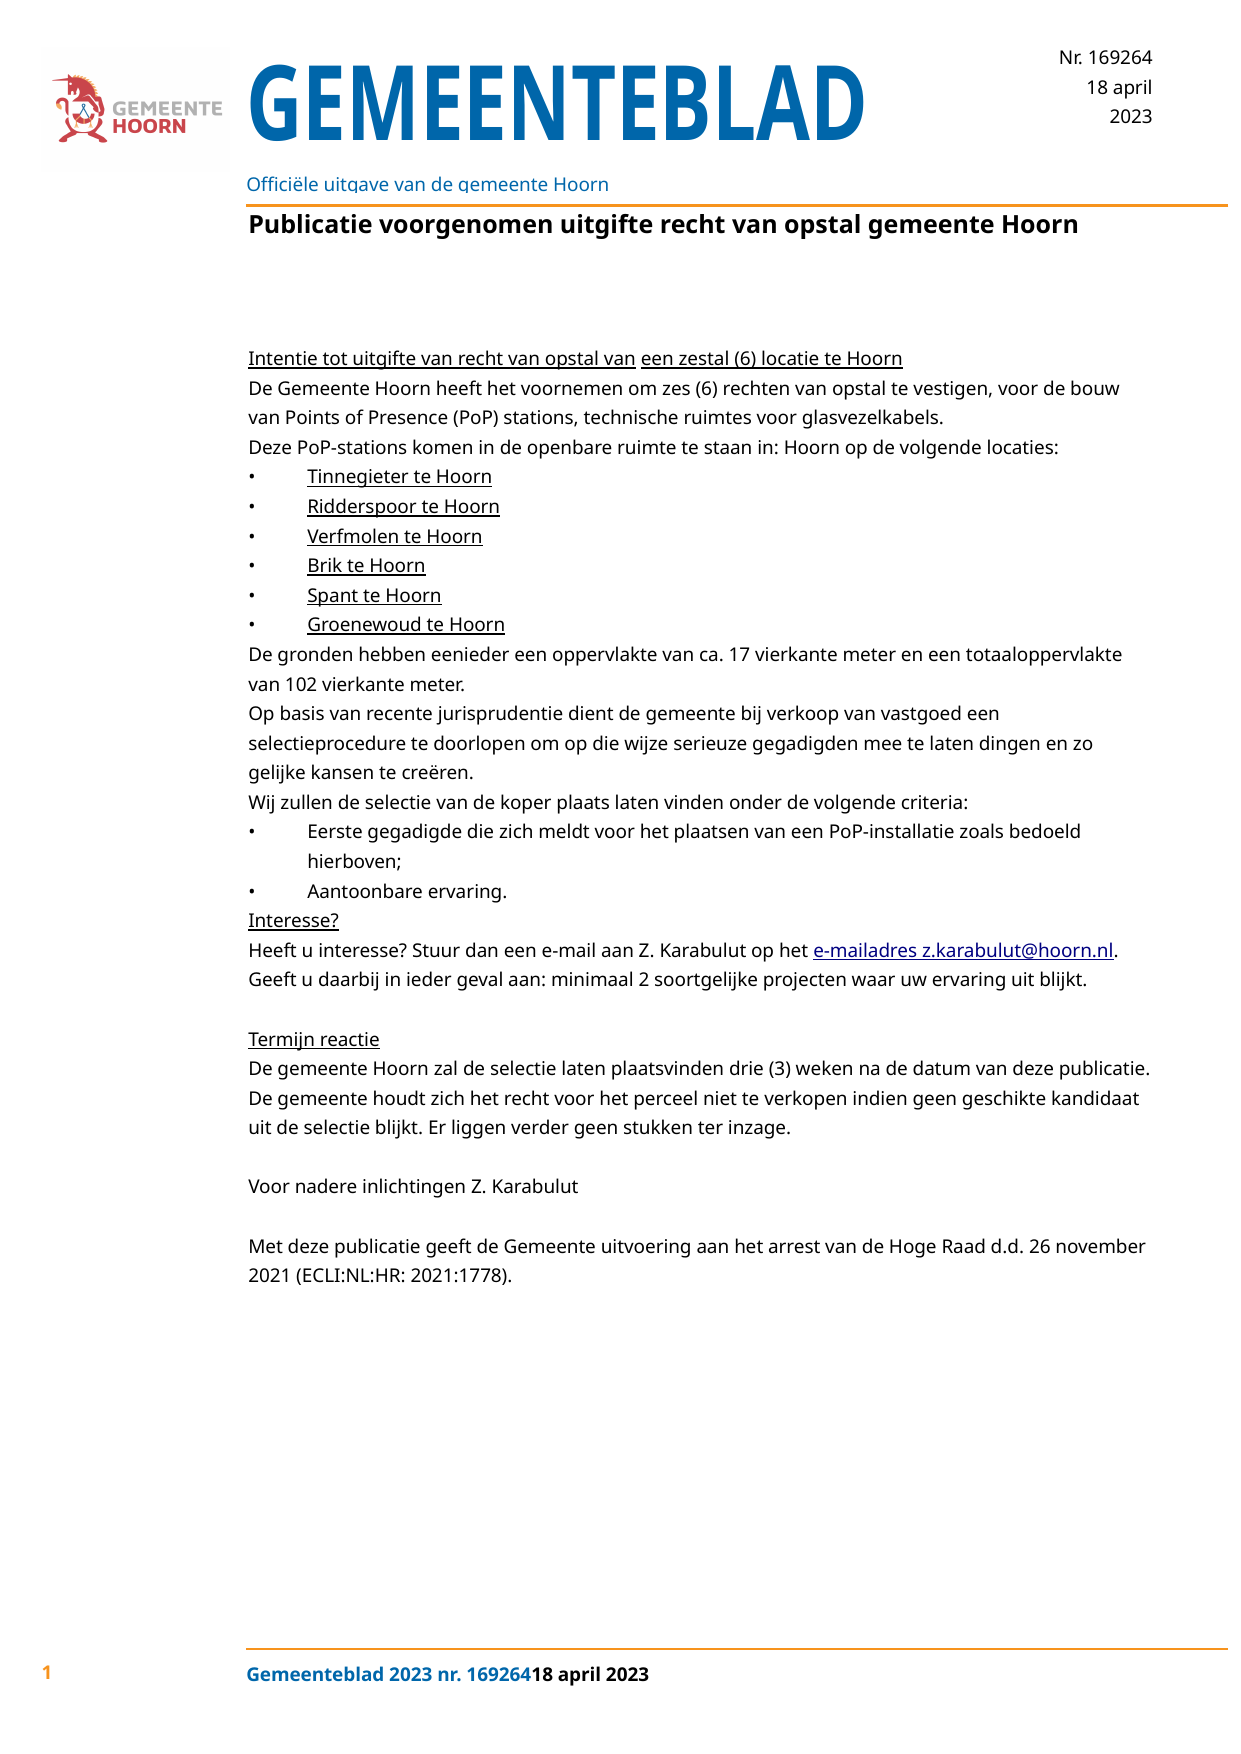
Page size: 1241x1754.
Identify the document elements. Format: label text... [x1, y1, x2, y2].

text Heeft u interesse? Stuur dan een e-mail aan Z. Karabulut op het e-mailadres z.karabulut@hoorn.nl. Geeft u daarbij in ieder geval aan: minimaal 2 soortgelijke projecten waar uw ervaring uit blijkt. [248, 937, 1152, 992]
text Interesse? [248, 907, 1152, 933]
list Verfmolen te Hoorn [248, 523, 1152, 548]
text Intentie tot uitgifte van recht van opstal van een zestal (6) locatie te Hoorn [248, 345, 1152, 371]
text Publicatie voorgenomen uitgifte recht van opstal gemeente Hoorn [248, 207, 1152, 241]
list Spant te Hoorn [248, 582, 1152, 608]
picture [41, 47, 231, 172]
list Groenewoud te Hoorn [248, 612, 1152, 637]
text Wij zullen de selectie van de koper plaats laten vinden onder de volgende criteria: [248, 789, 1152, 815]
text De gronden hebben eenieder een oppervlakte van ca. 17 vierkante meter en een totaaloppervlakte van 102 vierkante meter. [248, 641, 1152, 696]
text De Gemeente Hoorn heeft het voornemen om zes (6) rechten van opstal te vestigen, voor de bouw van Points of Presence (PoP) stations, technische ruimtes voor glasvezelkabels. [248, 375, 1152, 430]
text De gemeente Hoorn zal de selectie laten plaatsvinden drie (3) weken na de datum van deze publicatie. De gemeente houdt zich het recht voor het perceel niet te verkopen indien geen geschikte kandidaat uit de selectie blijkt. Er liggen verder geen stukken ter inzage. [248, 1055, 1152, 1140]
list Ridderspoor te Hoorn [248, 493, 1152, 519]
text Termijn reactie [248, 1026, 1152, 1051]
list Eerste gegadigde die zich meldt voor het plaatsen van een PoP-installatie zoals bedoeld hierboven; [248, 819, 1152, 874]
list Aantoonbare ervaring. [248, 878, 1152, 903]
text Met deze publicatie geeft de Gemeente uitvoering aan het arrest van de Hoge Raad d.d. 26 november 2021 (ECLI:NL:HR: 2021:1778). [248, 1233, 1152, 1288]
text Op basis van recente jurisprudentie dient de gemeente bij verkoop van vastgoed een selectieprocedure te doorlopen om op die wijze serieuze gegadigden mee te laten dingen en zo gelijke kansen te creëren. [248, 700, 1152, 785]
text Deze PoP-stations komen in de openbare ruimte te staan in: Hoorn op de volgende locaties: [248, 434, 1152, 460]
text Voor nadere inlichtingen Z. Karabulut [248, 1174, 1152, 1199]
list Tinnegieter te Hoorn [248, 464, 1152, 489]
list Brik te Hoorn [248, 552, 1152, 578]
